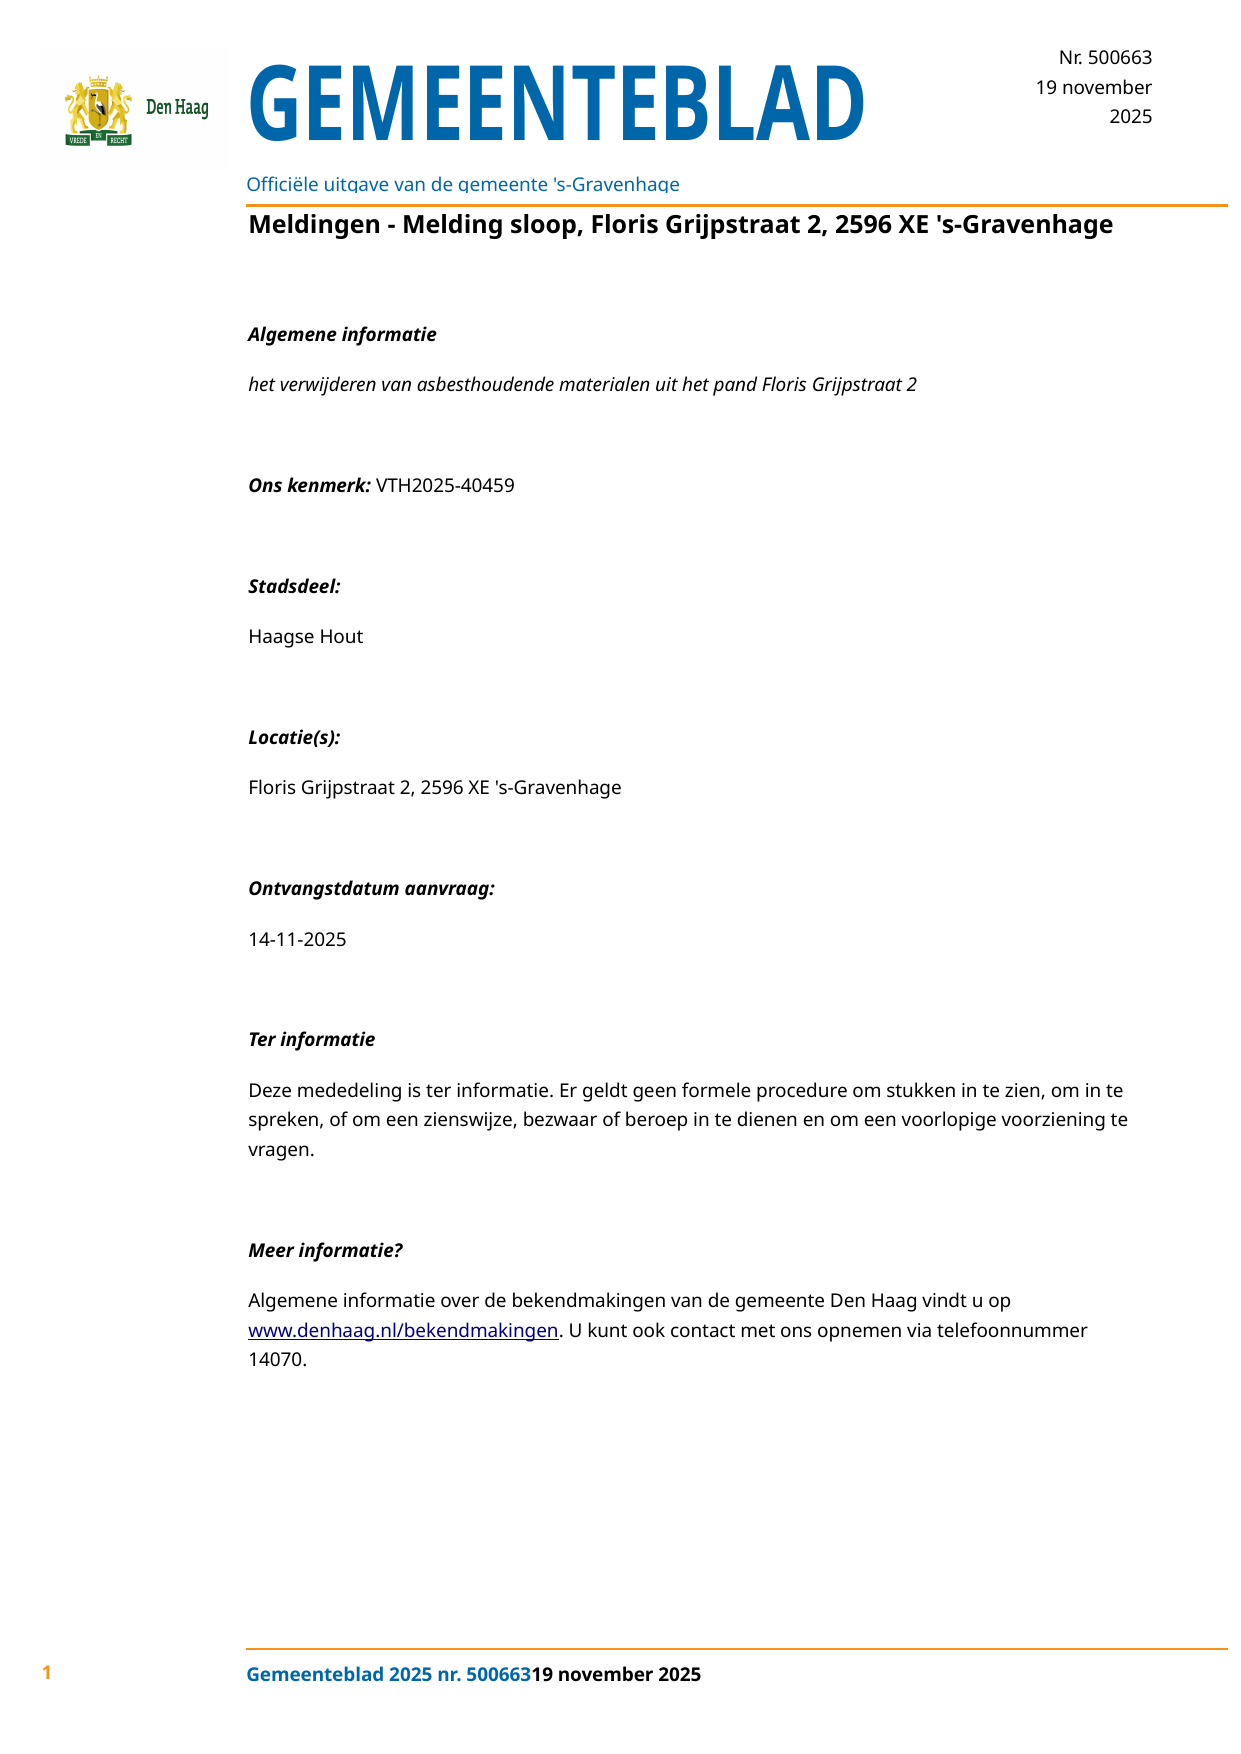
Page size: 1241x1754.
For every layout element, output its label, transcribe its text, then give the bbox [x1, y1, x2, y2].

text Stadsdeel: [248, 573, 1152, 598]
text Floris Grijpstraat 2, 2596 XE 's-Gravenhage [248, 774, 1152, 800]
text Deze mededeling is ter informatie. Er geldt geen formele procedure om stukken in te zien, om in te spreken, of om een zienswijze, bezwaar of beroep in te dienen en om een voorlopige voorziening te vragen. [248, 1077, 1152, 1162]
text Locatie(s): [248, 724, 1152, 750]
text Ontvangstdatum aanvraag: [248, 875, 1152, 901]
text Algemene informatie over de bekendmakingen van de gemeente Den Haag vindt u op www.denhaag.nl/bekendmakingen. U kunt ook contact met ons opnemen via telefoonnummer 14070. [248, 1287, 1152, 1372]
text 14-11-2025 [248, 926, 1152, 951]
picture [41, 47, 231, 172]
text Haagse Hout [248, 623, 1152, 649]
text Algemene informatie [248, 321, 1152, 346]
text Meldingen - Melding sloop, Floris Grijpstraat 2, 2596 XE 's-Gravenhage [248, 207, 1152, 241]
text Meer informatie? [248, 1237, 1152, 1263]
text Ons kenmerk: VTH2025-40459 [248, 472, 1152, 498]
text Ter informatie [248, 1027, 1152, 1052]
text het verwijderen van asbesthoudende materialen uit het pand Floris Grijpstraat 2 [248, 371, 1152, 397]
